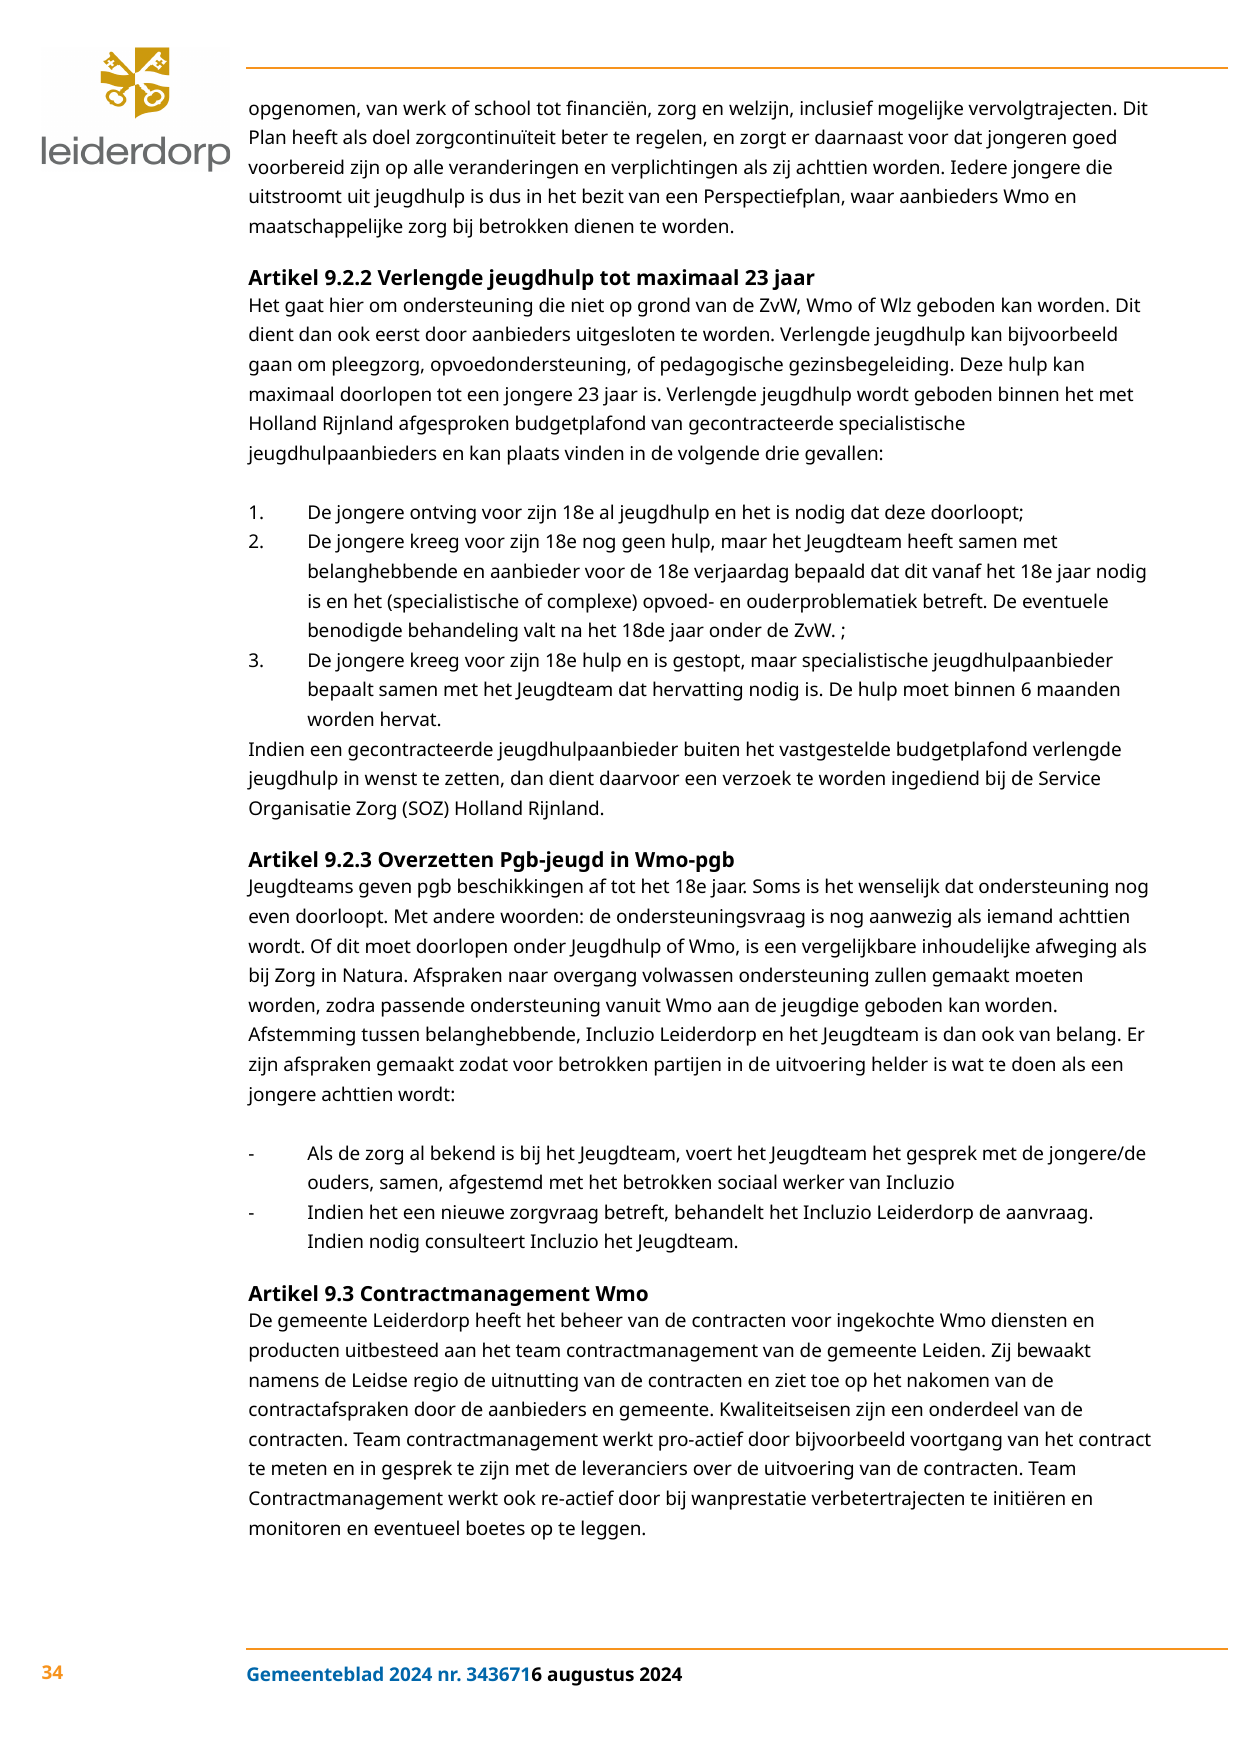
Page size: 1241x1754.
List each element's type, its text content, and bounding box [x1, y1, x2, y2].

picture [41, 47, 231, 172]
text Artikel 9.2.2 Verlengde jeugdhulp tot maximaal 23 jaar [248, 263, 1152, 292]
text Artikel 9.3 Contractmanagement Wmo [248, 1279, 1152, 1308]
list Als de zorg al bekend is bij het Jeugdteam, voert het Jeugdteam het gesprek met de jongere/de ouders, samen, afgestemd met het betrokken sociaal werker van Incluzio [248, 1140, 1152, 1195]
text Indien een gecontracteerde jeugdhulpaanbieder buiten het vastgestelde budgetplafond verlengde jeugdhulp in wenst te zetten, dan dient daarvoor een verzoek te worden ingediend bij de Service Organisatie Zorg (SOZ) Holland Rijnland. [248, 736, 1152, 821]
text De gemeente Leiderdorp heeft het beheer van de contracten voor ingekochte Wmo diensten en producten uitbesteed aan het team contractmanagement van de gemeente Leiden. Zij bewaakt namens de Leidse regio de uitnutting van de contracten en ziet toe op het nakomen van de contractafspraken door de aanbieders en gemeente. Kwaliteitseisen zijn een onderdeel van de contracten. Team contractmanagement werkt pro-actief door bijvoorbeeld voortgang van het contract te meten en in gesprek te zijn met de leveranciers over de uitvoering van de contracten. Team Contractmanagement werkt ook re-actief door bij wanprestatie verbetertrajecten te initiëren en monitoren en eventueel boetes op te leggen. [248, 1308, 1152, 1540]
list De jongere ontving voor zijn 18e al jeugdhulp en het is nodig dat deze doorloopt; [248, 499, 1152, 525]
text Artikel 9.2.3 Overzetten Pgb-jeugd in Wmo-pgb [248, 845, 1152, 874]
text opgenomen, van werk of school tot financiën, zorg en welzijn, inclusief mogelijke vervolgtrajecten. Dit Plan heeft als doel zorgcontinuïteit beter te regelen, en zorgt er daarnaast voor dat jongeren goed voorbereid zijn op alle veranderingen en verplichtingen als zij achttien worden. Iedere jongere die uitstroomt uit jeugdhulp is dus in het bezit van een Perspectiefplan, waar aanbieders Wmo en maatschappelijke zorg bij betrokken dienen te worden. [248, 95, 1152, 239]
text Het gaat hier om ondersteuning die niet op grond van de ZvW, Wmo of Wlz geboden kan worden. Dit dient dan ook eerst door aanbieders uitgesloten te worden. Verlengde jeugdhulp kan bijvoorbeeld gaan om pleegzorg, opvoedondersteuning, of pedagogische gezinsbegeleiding. Deze hulp kan maximaal doorlopen tot een jongere 23 jaar is. Verlengde jeugdhulp wordt geboden binnen het met Holland Rijnland afgesproken budgetplafond van gecontracteerde specialistische jeugdhulpaanbieders en kan plaats vinden in de volgende drie gevallen: [248, 292, 1152, 466]
text Jeugdteams geven pgb beschikkingen af tot het 18e jaar. Soms is het wenselijk dat ondersteuning nog even doorloopt. Met andere woorden: de ondersteuningsvraag is nog aanwezig als iemand achttien wordt. Of dit moet doorlopen onder Jeugdhulp of Wmo, is een vergelijkbare inhoudelijke afweging als bij Zorg in Natura. Afspraken naar overgang volwassen ondersteuning zullen gemaakt moeten worden, zodra passende ondersteuning vanuit Wmo aan de jeugdige geboden kan worden. Afstemming tussen belanghebbende, Incluzio Leiderdorp en het Jeugdteam is dan ook van belang. Er zijn afspraken gemaakt zodat voor betrokken partijen in de uitvoering helder is wat te doen als een jongere achttien wordt: [248, 874, 1152, 1107]
list De jongere kreeg voor zijn 18e hulp en is gestopt, maar specialistische jeugdhulpaanbieder bepaalt samen met het Jeugdteam dat hervatting nodig is. De hulp moet binnen 6 maanden worden hervat. [248, 647, 1152, 732]
list Indien het een nieuwe zorgvraag betreft, behandelt het Incluzio Leiderdorp de aanvraag. Indien nodig consulteert Incluzio het Jeugdteam. [248, 1199, 1152, 1254]
list De jongere kreeg voor zijn 18e nog geen hulp, maar het Jeugdteam heeft samen met belanghebbende en aanbieder voor de 18e verjaardag bepaald dat dit vanaf het 18e jaar nodig is en het (specialistische of complexe) opvoed- en ouderproblematiek betreft. De eventuele benodigde behandeling valt na het 18de jaar onder de ZvW. ; [248, 529, 1152, 643]
